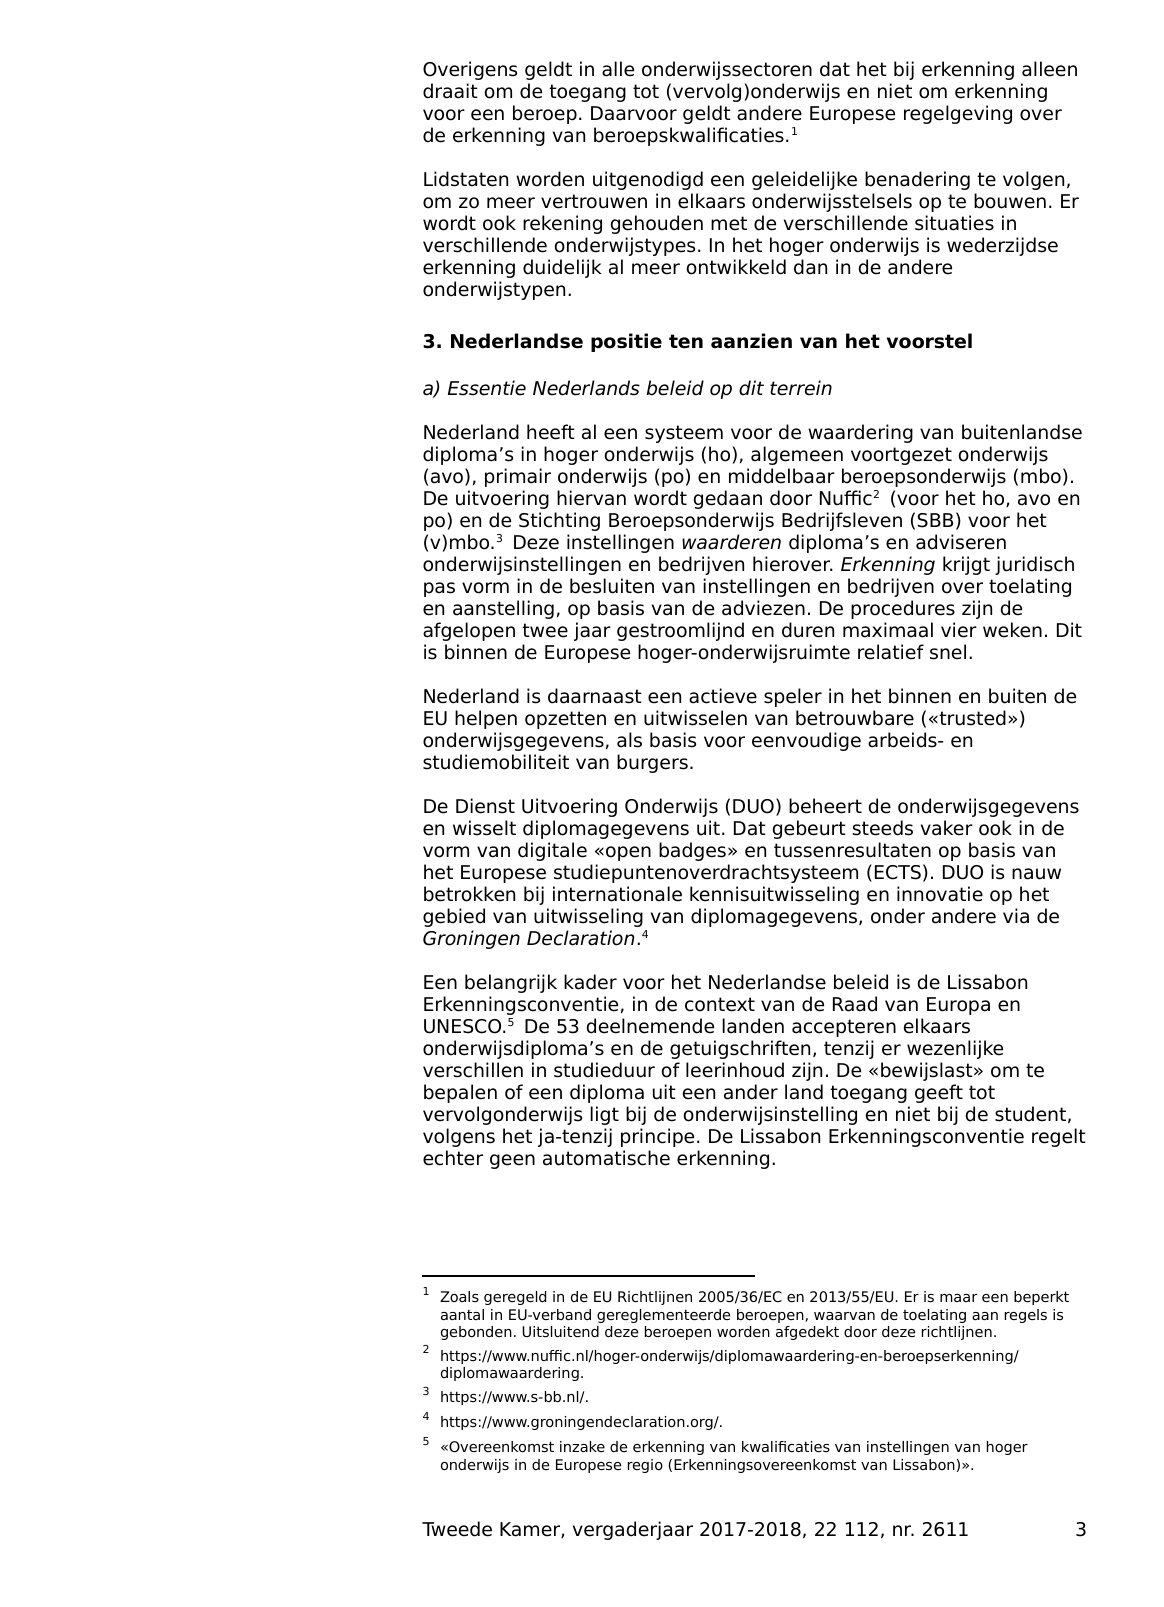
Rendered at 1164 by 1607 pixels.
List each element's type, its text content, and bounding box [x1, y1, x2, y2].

text De Dienst Uitvoering Onderwijs (DUO) beheert de onderwijsgegevens en wisselt diplomagegevens uit. Dat gebeurt steeds vaker ook in de vorm van digitale «open badges» en tussenresultaten op basis van het Europese studiepuntenoverdrachtsysteem (ECTS). DUO is nauw betrokken bij internationale kennisuitwisseling en innovatie op het gebied van uitwisseling van diplomagegevens, onder andere via de Groningen Declaration. [422, 796, 1087, 950]
text Een belangrijk kader voor het Nederlandse beleid is de Lissabon Erkenningsconventie, in de context van de Raad van Europa en UNESCO. De 53 deelnemende landen accepteren elkaars onderwijsdiploma’s en de getuigschriften, tenzij er wezenlijke verschillen in studieduur of leerinhoud zijn. De «bewijslast» om te bepalen of een diploma uit een ander land toegang geeft tot vervolgonderwijs ligt bij de onderwijsinstelling en niet bij de student, volgens het ja-tenzij principe. De Lissabon Erkenningsconventie regelt echter geen automatische erkenning. [422, 972, 1087, 1170]
subtitle a) Essentie Nederlands beleid op dit terrein [422, 378, 1087, 400]
text https://www.groningendeclaration.org/. [422, 1410, 1087, 1432]
text https://www.nuffic.nl/hoger-onderwijs/diplomawaardering-en-beroepserkenning/diplomawaardering. [422, 1343, 1087, 1382]
subtitle 3. Nederlandse positie ten aanzien van het voorstel [422, 331, 1087, 353]
text Nederland is daarnaast een actieve speler in het binnen en buiten de EU helpen opzetten en uitwisselen van betrouwbare («trusted») onderwijsgegevens, als basis voor eenvoudige arbeids- en studiemobiliteit van burgers. [422, 686, 1087, 774]
text Zoals geregeld in de EU Richtlijnen 2005/36/EC en 2013/55/EU. Er is maar een beperkt aantal in EU-verband gereglementeerde beroepen, waarvan de toelating aan regels is gebonden. Uitsluitend deze beroepen worden afgedekt door deze richtlijnen. [422, 1285, 1087, 1341]
text Overigens geldt in alle onderwijssectoren dat het bij erkenning alleen draait om de toegang tot (vervolg)onderwijs en niet om erkenning voor een beroep. Daarvoor geldt andere Europese regelgeving over de erkenning van beroepskwalificaties. [422, 59, 1087, 147]
text https://www.s-bb.nl/. [422, 1385, 1087, 1407]
text Lidstaten worden uitgenodigd een geleidelijke benadering te volgen, om zo meer vertrouwen in elkaars onderwijsstelsels op te bouwen. Er wordt ook rekening gehouden met de verschillende situaties in verschillende onderwijstypes. In het hoger onderwijs is wederzijdse erkenning duidelijk al meer ontwikkeld dan in de andere onderwijstypen. [422, 169, 1087, 301]
text Nederland heeft al een systeem voor de waardering van buitenlandse diploma’s in hoger onderwijs (ho), algemeen voortgezet onderwijs (avo), primair onderwijs (po) en middelbaar beroepsonderwijs (mbo). De uitvoering hiervan wordt gedaan door Nuffic (voor het ho, avo en po) en de Stichting Beroepsonderwijs Bedrijfsleven (SBB) voor het (v)mbo. Deze instellingen waarderen diploma’s en adviseren onderwijsinstellingen en bedrijven hierover. Erkenning krijgt juridisch pas vorm in de besluiten van instellingen en bedrijven over toelating en aanstelling, op basis van de adviezen. De procedures zijn de afgelopen twee jaar gestroomlijnd en duren maximaal vier weken. Dit is binnen de Europese hoger-onderwijsruimte relatief snel. [422, 422, 1087, 664]
text «Overeenkomst inzake de erkenning van kwalificaties van instellingen van hoger onderwijs in de Europese regio (Erkenningsovereenkomst van Lissabon)». [422, 1435, 1087, 1474]
